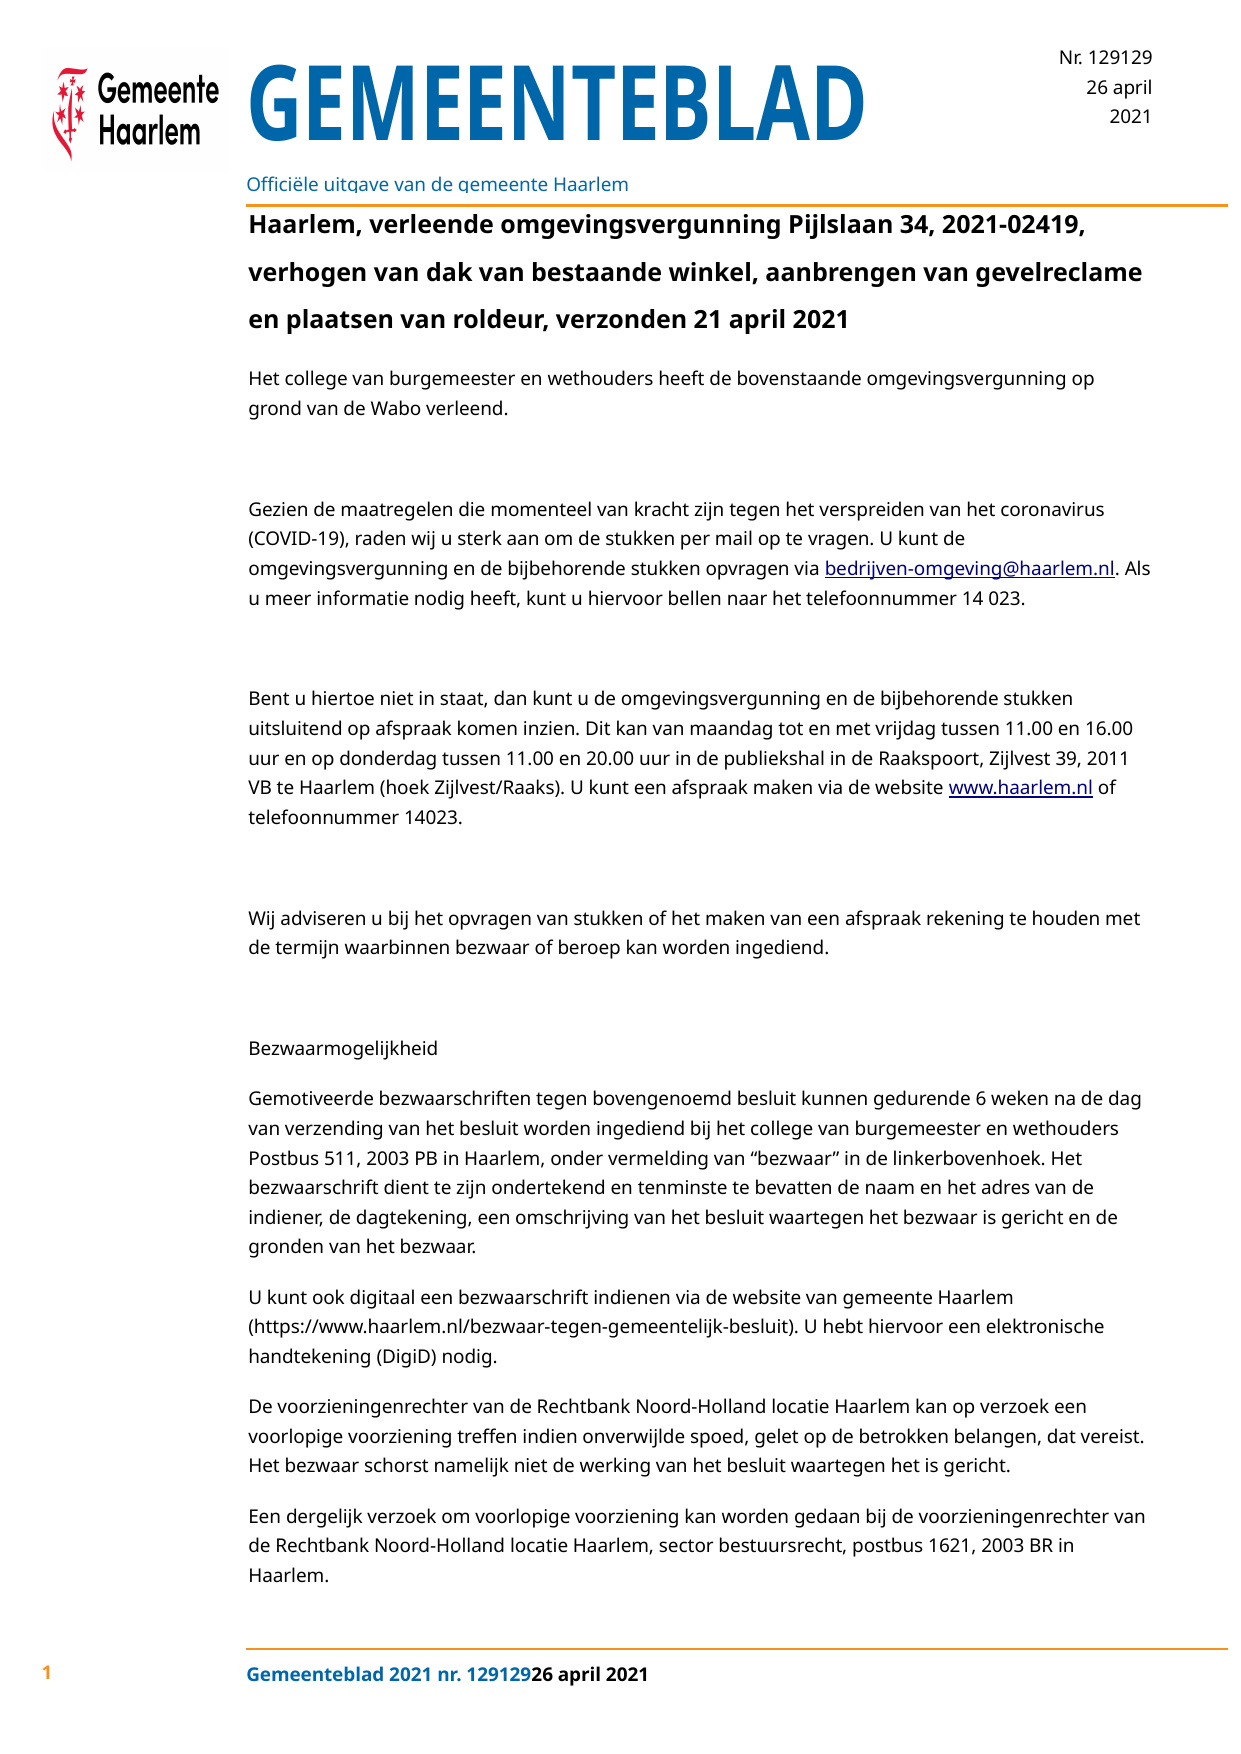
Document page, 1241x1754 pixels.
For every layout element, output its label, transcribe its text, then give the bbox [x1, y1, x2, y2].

text Bent u hiertoe niet in staat, dan kunt u de omgevingsvergunning en de bijbehorende stukken uitsluitend op afspraak komen inzien. Dit kan van maandag tot en met vrijdag tussen 11.00 en 16.00 uur en op donderdag tussen 11.00 en 20.00 uur in de publiekshal in de Raakspoort, Zijlvest 39, 2011 VB te Haarlem (hoek Zijlvest/Raaks). U kunt een afspraak maken via de website www.haarlem.nl of telefoonnummer 14023. [248, 686, 1152, 829]
picture [41, 47, 231, 172]
text Het college van burgemeester en wethouders heeft de bovenstaande omgevingsvergunning op grond van de Wabo verleend. [248, 366, 1152, 421]
text Haarlem, verleende omgevingsvergunning Pijlslaan 34, 2021-02419, verhogen van dak van bestaande winkel, aanbrengen van gevelreclame en plaatsen van roldeur, verzonden 21 april 2021 [248, 207, 1152, 336]
text Bezwaarmogelijkheid [248, 1035, 1152, 1061]
text Gemotiveerde bezwaarschriften tegen bovengenoemd besluit kunnen gedurende 6 weken na de dag van verzending van het besluit worden ingediend bij het college van burgemeester en wethouders Postbus 511, 2003 PB in Haarlem, onder vermelding van “bezwaar” in de linkerbovenhoek. Het bezwaarschrift dient te zijn ondertekend en tenminste te bevatten de naam en het adres van de indiener, de dagtekening, een omschrijving van het besluit waartegen het bezwaar is gericht en de gronden van het bezwaar. [248, 1086, 1152, 1259]
text De voorzieningenrechter van de Rechtbank Noord-Holland locatie Haarlem kan op verzoek een voorlopige voorziening treffen indien onverwijlde spoed, gelet op de betrokken belangen, dat vereist. Het bezwaar schorst namelijk niet de werking van het besluit waartegen het is gericht. [248, 1393, 1152, 1478]
text Een dergelijk verzoek om voorlopige voorziening kan worden gedaan bij de voorzieningenrechter van de Rechtbank Noord-Holland locatie Haarlem, sector bestuursrecht, postbus 1621, 2003 BR in Haarlem. [248, 1503, 1152, 1588]
text Gezien de maatregelen die momenteel van kracht zijn tegen het verspreiden van het coronavirus (COVID-19), raden wij u sterk aan om de stukken per mail op te vragen. U kunt de omgevingsvergunning en de bijbehorende stukken opvragen via bedrijven-omgeving@haarlem.nl. Als u meer informatie nodig heeft, kunt u hiervoor bellen naar het telefoonnummer 14 023. [248, 496, 1152, 610]
text Wij adviseren u bij het opvragen van stukken of het maken van een afspraak rekening te houden met de termijn waarbinnen bezwaar of beroep kan worden ingediend. [248, 905, 1152, 960]
text U kunt ook digitaal een bezwaarschrift indienen via de website van gemeente Haarlem (https://www.haarlem.nl/bezwaar-tegen-gemeentelijk-besluit). U hebt hiervoor een elektronische handtekening (DigiD) nodig. [248, 1284, 1152, 1369]
